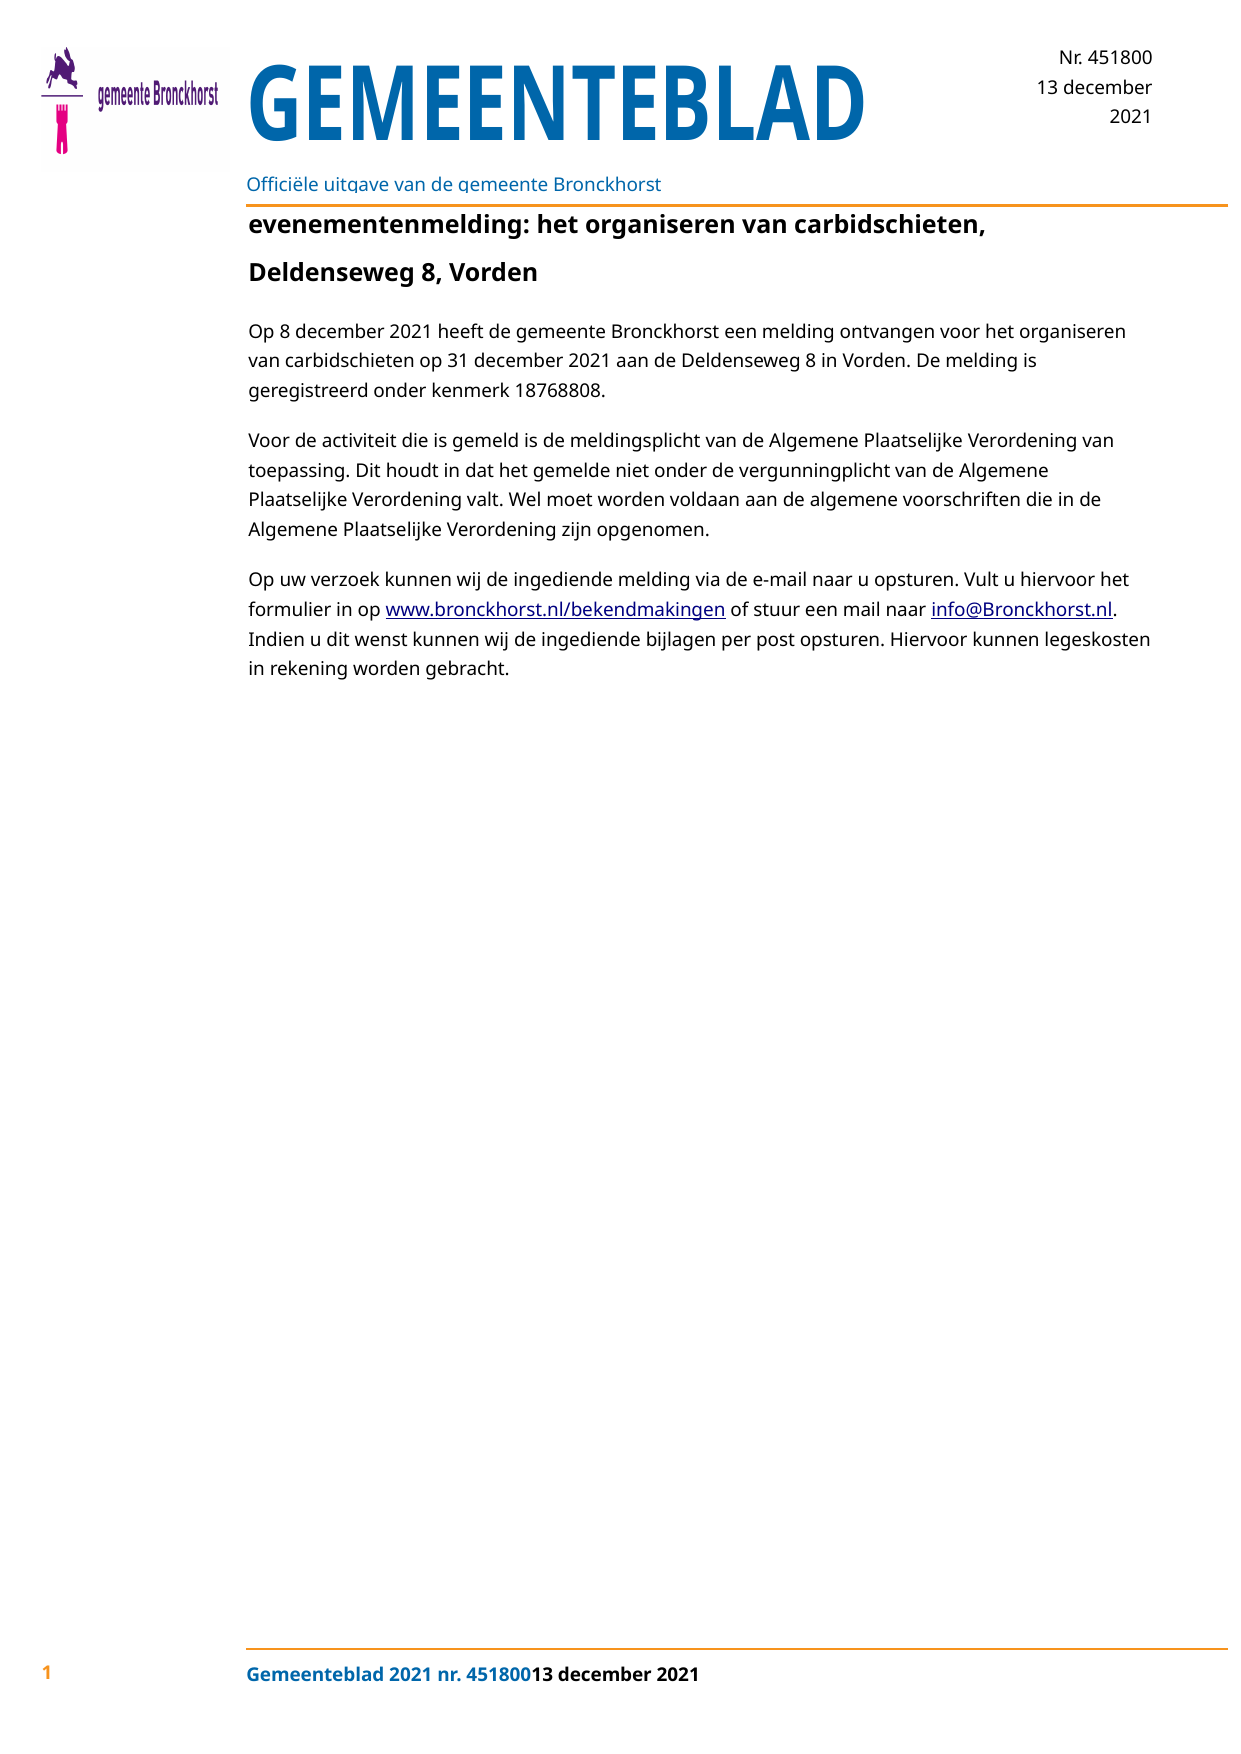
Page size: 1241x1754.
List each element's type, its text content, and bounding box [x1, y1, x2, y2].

picture [41, 47, 231, 172]
text Op uw verzoek kunnen wij de ingediende melding via de e-mail naar u opsturen. Vult u hiervoor het formulier in op www.bronckhorst.nl/bekendmakingen of stuur een mail naar info@Bronckhorst.nl. Indien u dit wenst kunnen wij de ingediende bijlagen per post opsturen. Hiervoor kunnen legeskosten in rekening worden gebracht. [248, 567, 1152, 681]
text evenementenmelding: het organiseren van carbidschieten, Deldenseweg 8, Vorden [248, 207, 1152, 288]
text Op 8 december 2021 heeft de gemeente Bronckhorst een melding ontvangen voor het organiseren van carbidschieten op 31 december 2021 aan de Deldenseweg 8 in Vorden. De melding is geregistreerd onder kenmerk 18768808. [248, 318, 1152, 403]
text Voor de activiteit die is gemeld is de meldingsplicht van de Algemene Plaatselijke Verordening van toepassing. Dit houdt in dat het gemelde niet onder de vergunningplicht van de Algemene Plaatselijke Verordening valt. Wel moet worden voldaan aan de algemene voorschriften die in de Algemene Plaatselijke Verordening zijn opgenomen. [248, 427, 1152, 542]
